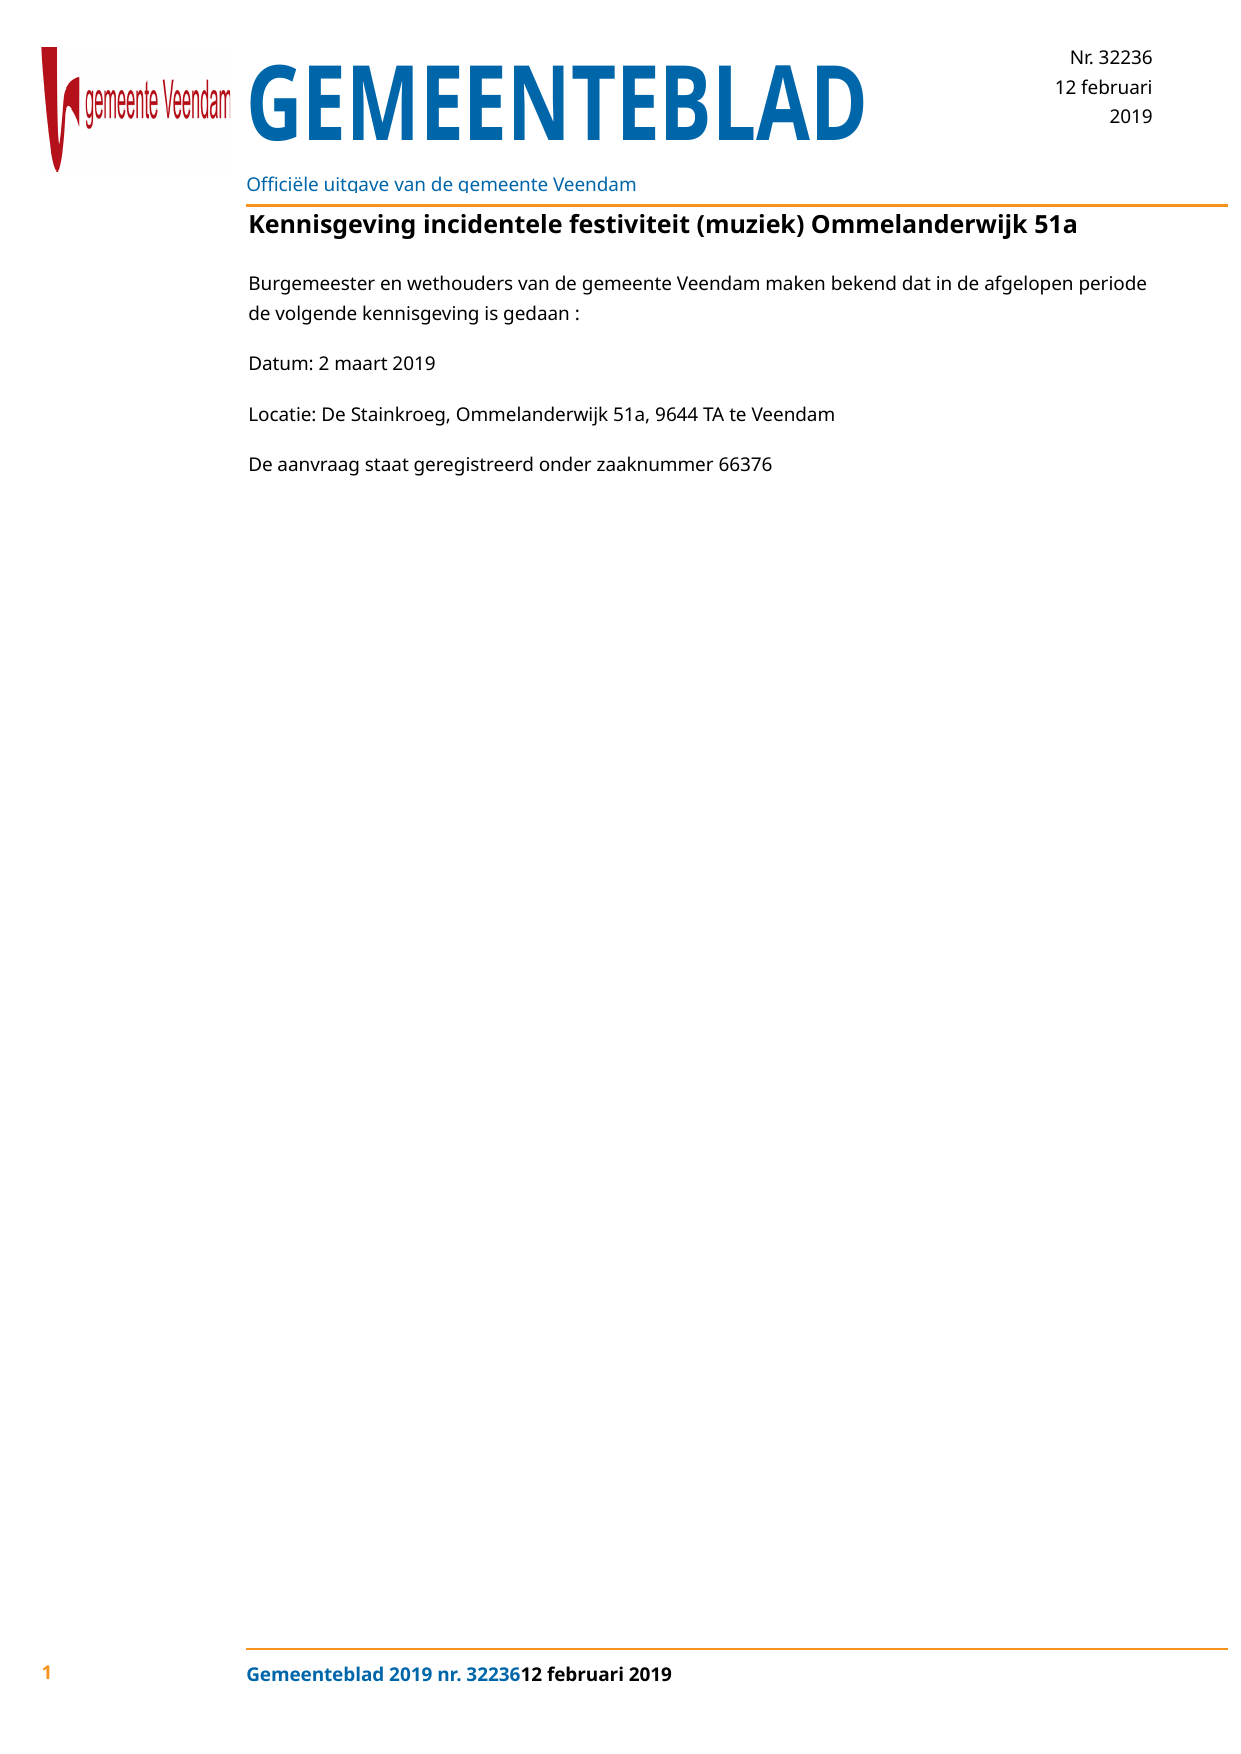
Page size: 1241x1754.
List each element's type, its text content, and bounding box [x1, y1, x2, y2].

text Burgemeester en wethouders van de gemeente Veendam maken bekend dat in de afgelopen periode de volgende kennisgeving is gedaan : [248, 270, 1152, 326]
text De aanvraag staat geregistreerd onder zaaknummer 66376 [248, 451, 1152, 477]
text Locatie: De Stainkroeg, Ommelanderwijk 51a, 9644 TA te Veendam [248, 401, 1152, 426]
picture [41, 47, 231, 172]
text Datum: 2 maart 2019 [248, 350, 1152, 376]
text Kennisgeving incidentele festiviteit (muziek) Ommelanderwijk 51a [248, 207, 1152, 241]
